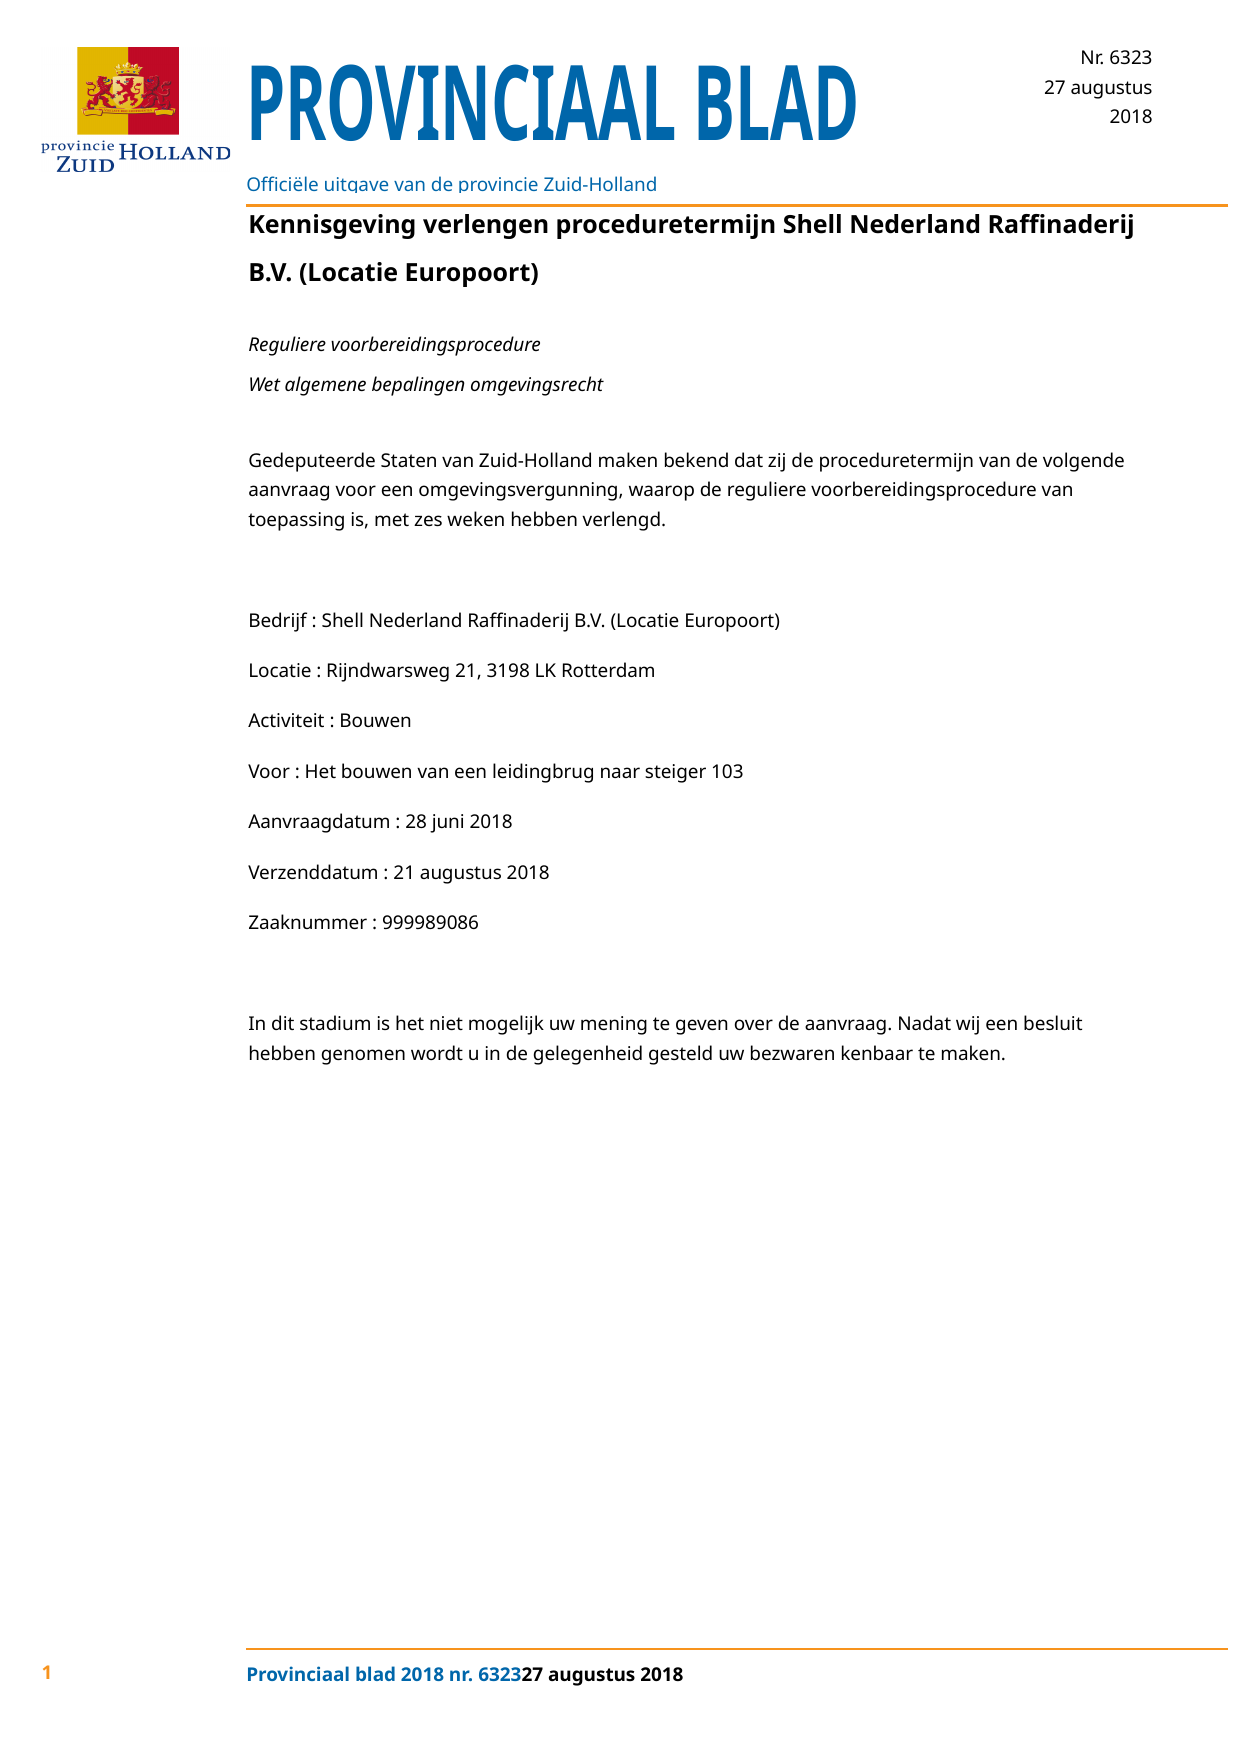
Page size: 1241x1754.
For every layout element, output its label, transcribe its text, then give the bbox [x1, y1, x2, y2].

text Verzenddatum : 21 augustus 2018 [248, 859, 1152, 885]
picture [41, 47, 231, 172]
text Voor : Het bouwen van een leidingbrug naar steiger 103 [248, 758, 1152, 784]
text Locatie : Rijndwarsweg 21, 3198 LK Rotterdam [248, 657, 1152, 683]
text Aanvraagdatum : 28 juni 2018 [248, 808, 1152, 834]
text Activiteit : Bouwen [248, 708, 1152, 733]
text Gedeputeerde Staten van Zuid-Holland maken bekend dat zij de proceduretermijn van de volgende aanvraag voor een omgevingsvergunning, waarop de reguliere voorbereidingsprocedure van toepassing is, met zes weken hebben verlengd. [248, 447, 1152, 532]
text Zaaknummer : 999989086 [248, 909, 1152, 935]
text Kennisgeving verlengen proceduretermijn Shell Nederland Raffinaderij B.V. (Locatie Europoort) [248, 207, 1152, 288]
text In dit stadium is het niet mogelijk uw mening te geven over de aanvraag. Nadat wij een besluit hebben genomen wordt u in de gelegenheid gesteld uw bezwaren kenbaar te maken. [248, 1010, 1152, 1066]
text Bedrijf : Shell Nederland Raffinaderij B.V. (Locatie Europoort) [248, 607, 1152, 633]
text Wet algemene bepalingen omgevingsrecht [248, 371, 1152, 396]
text Reguliere voorbereidingsprocedure [248, 331, 1152, 357]
